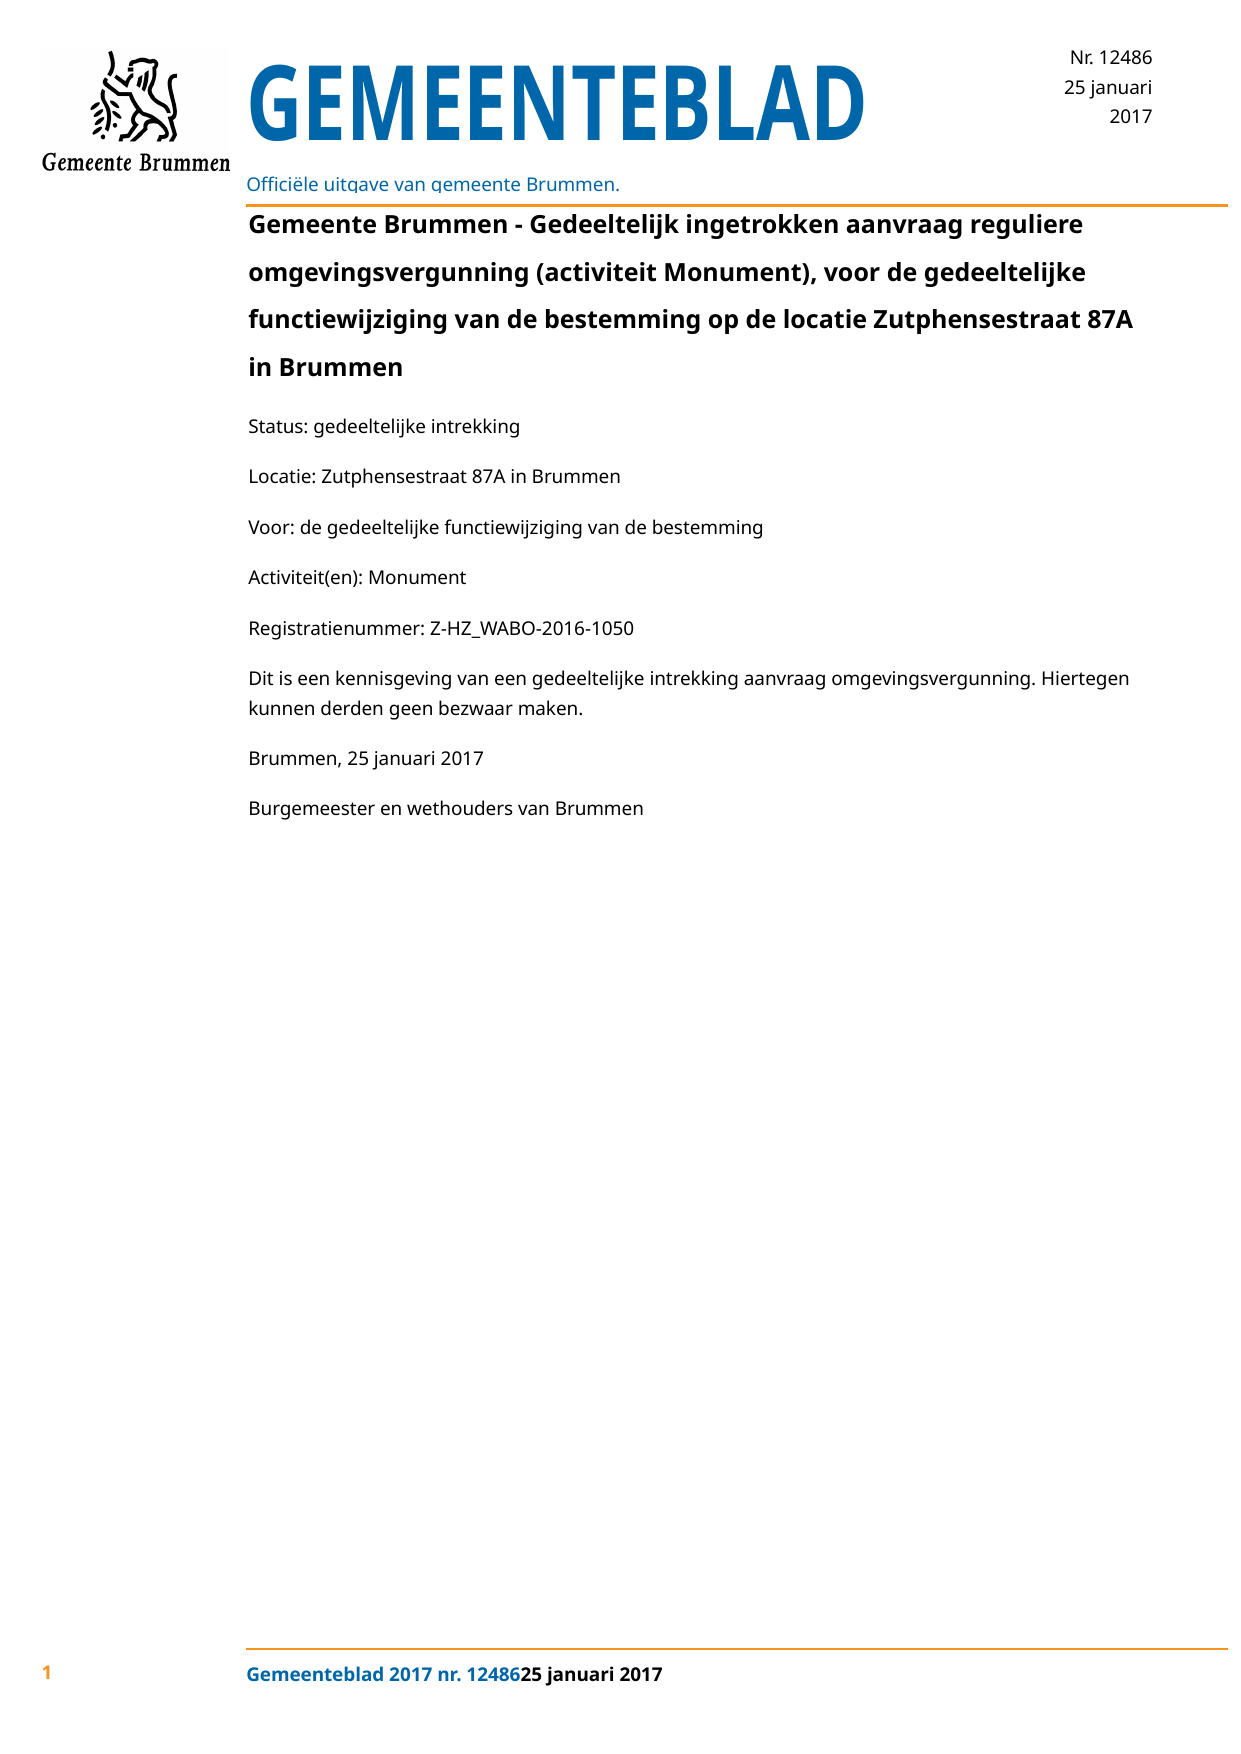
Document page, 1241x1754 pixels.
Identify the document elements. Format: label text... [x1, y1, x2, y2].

text Status: gedeeltelijke intrekking [248, 413, 1152, 439]
text Burgemeester en wethouders van Brummen [248, 796, 1152, 821]
text Activiteit(en): Monument [248, 564, 1152, 590]
text Voor: de gedeeltelijke functiewijziging van de bestemming [248, 514, 1152, 540]
text Brummen, 25 januari 2017 [248, 745, 1152, 771]
text Registratienummer: Z-HZ_WABO-2016-1050 [248, 615, 1152, 641]
text Dit is een kennisgeving van een gedeeltelijke intrekking aanvraag omgevingsvergunning. Hiertegen kunnen derden geen bezwaar maken. [248, 665, 1152, 721]
text Gemeente Brummen - Gedeeltelijk ingetrokken aanvraag reguliere omgevingsvergunning (activiteit Monument), voor de gedeeltelijke functiewijziging van de bestemming op de locatie Zutphensestraat 87A in Brummen [248, 207, 1152, 384]
text Locatie: Zutphensestraat 87A in Brummen [248, 463, 1152, 489]
picture [41, 47, 231, 172]
